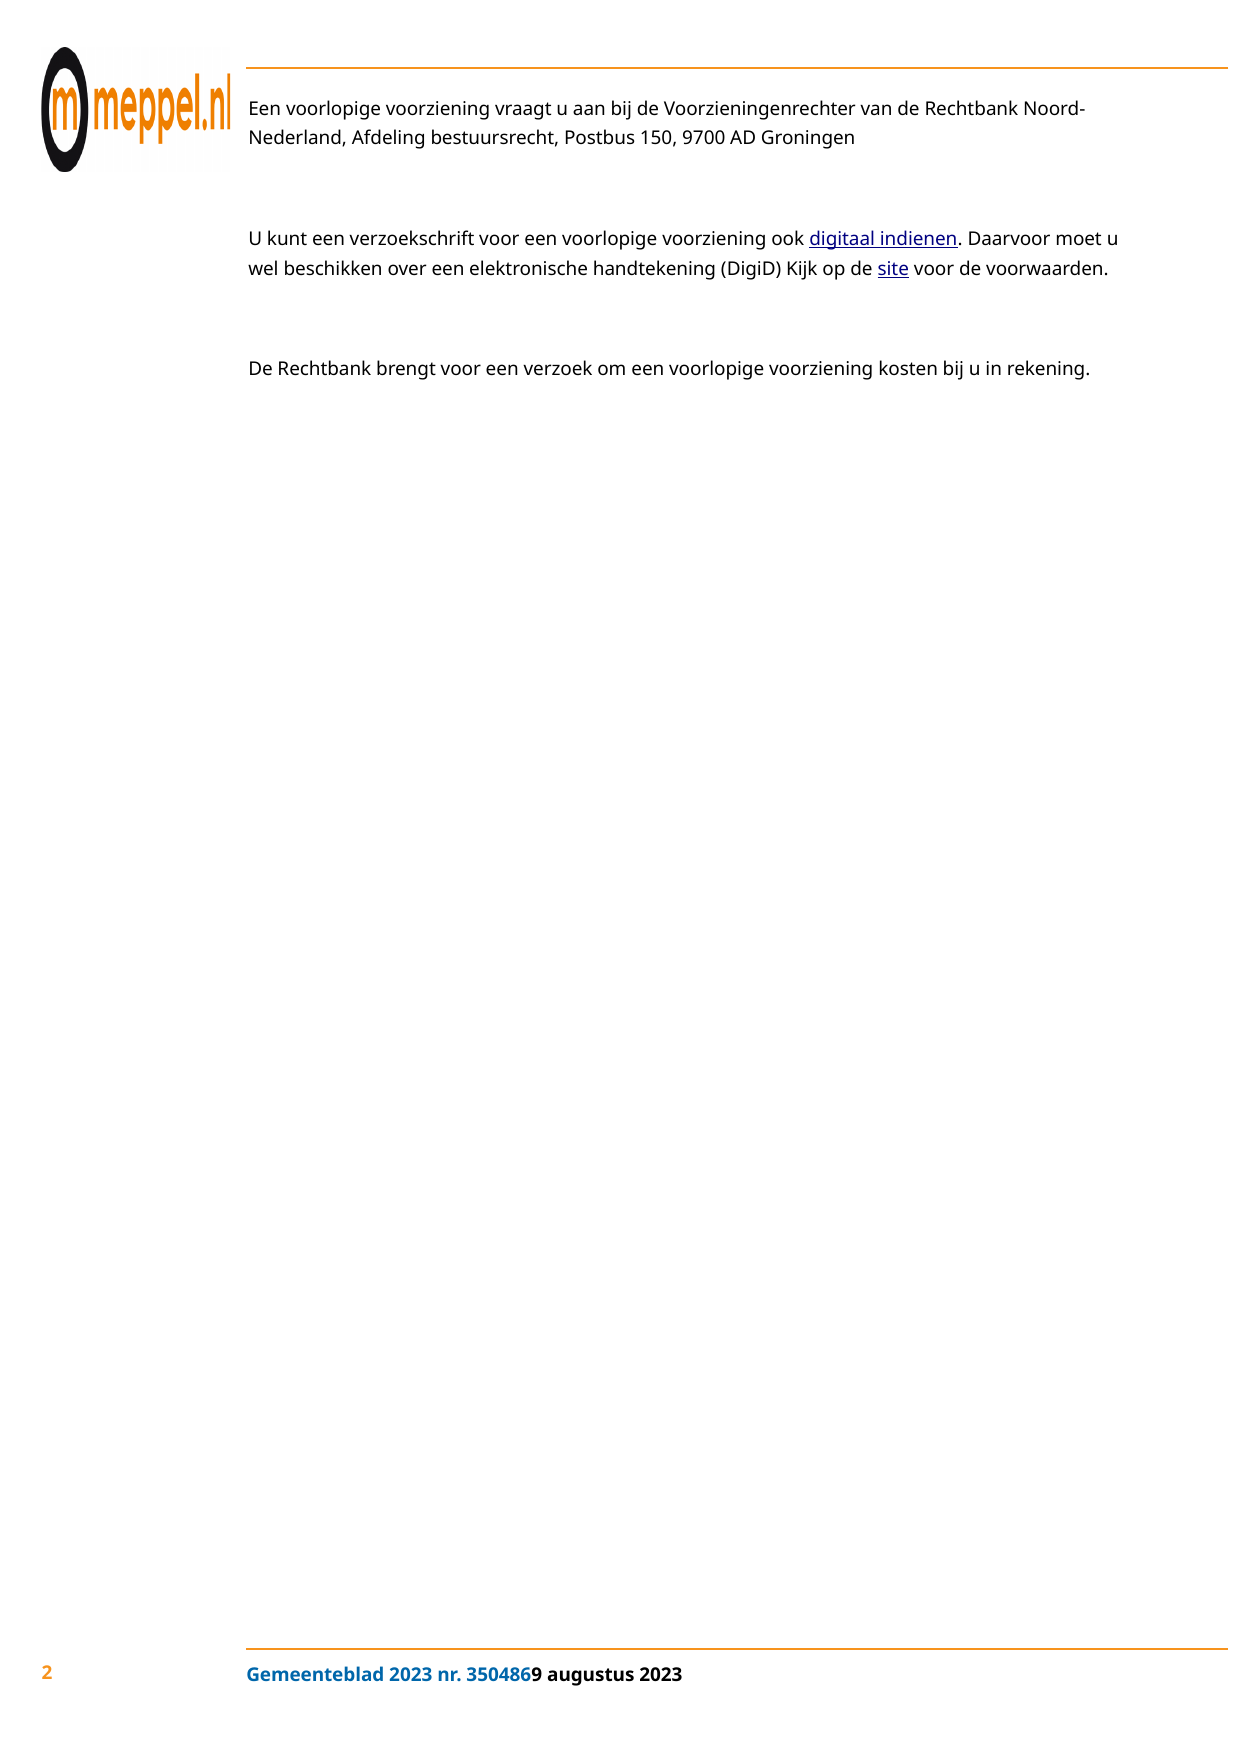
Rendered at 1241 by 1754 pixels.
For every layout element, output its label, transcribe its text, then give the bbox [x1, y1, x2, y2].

text U kunt een verzoekschrift voor een voorlopige voorziening ook digitaal indienen. Daarvoor moet u wel beschikken over een elektronische handtekening (DigiD) Kijk op de site voor de voorwaarden. [248, 225, 1152, 281]
text De Rechtbank brengt voor een verzoek om een voorlopige voorziening kosten bij u in rekening. [248, 356, 1152, 381]
text Een voorlopige voorziening vraagt u aan bij de Voorzieningenrechter van de Rechtbank Noord-Nederland, Afdeling bestuursrecht, Postbus 150, 9700 AD Groningen [248, 95, 1152, 150]
picture [41, 47, 231, 172]
